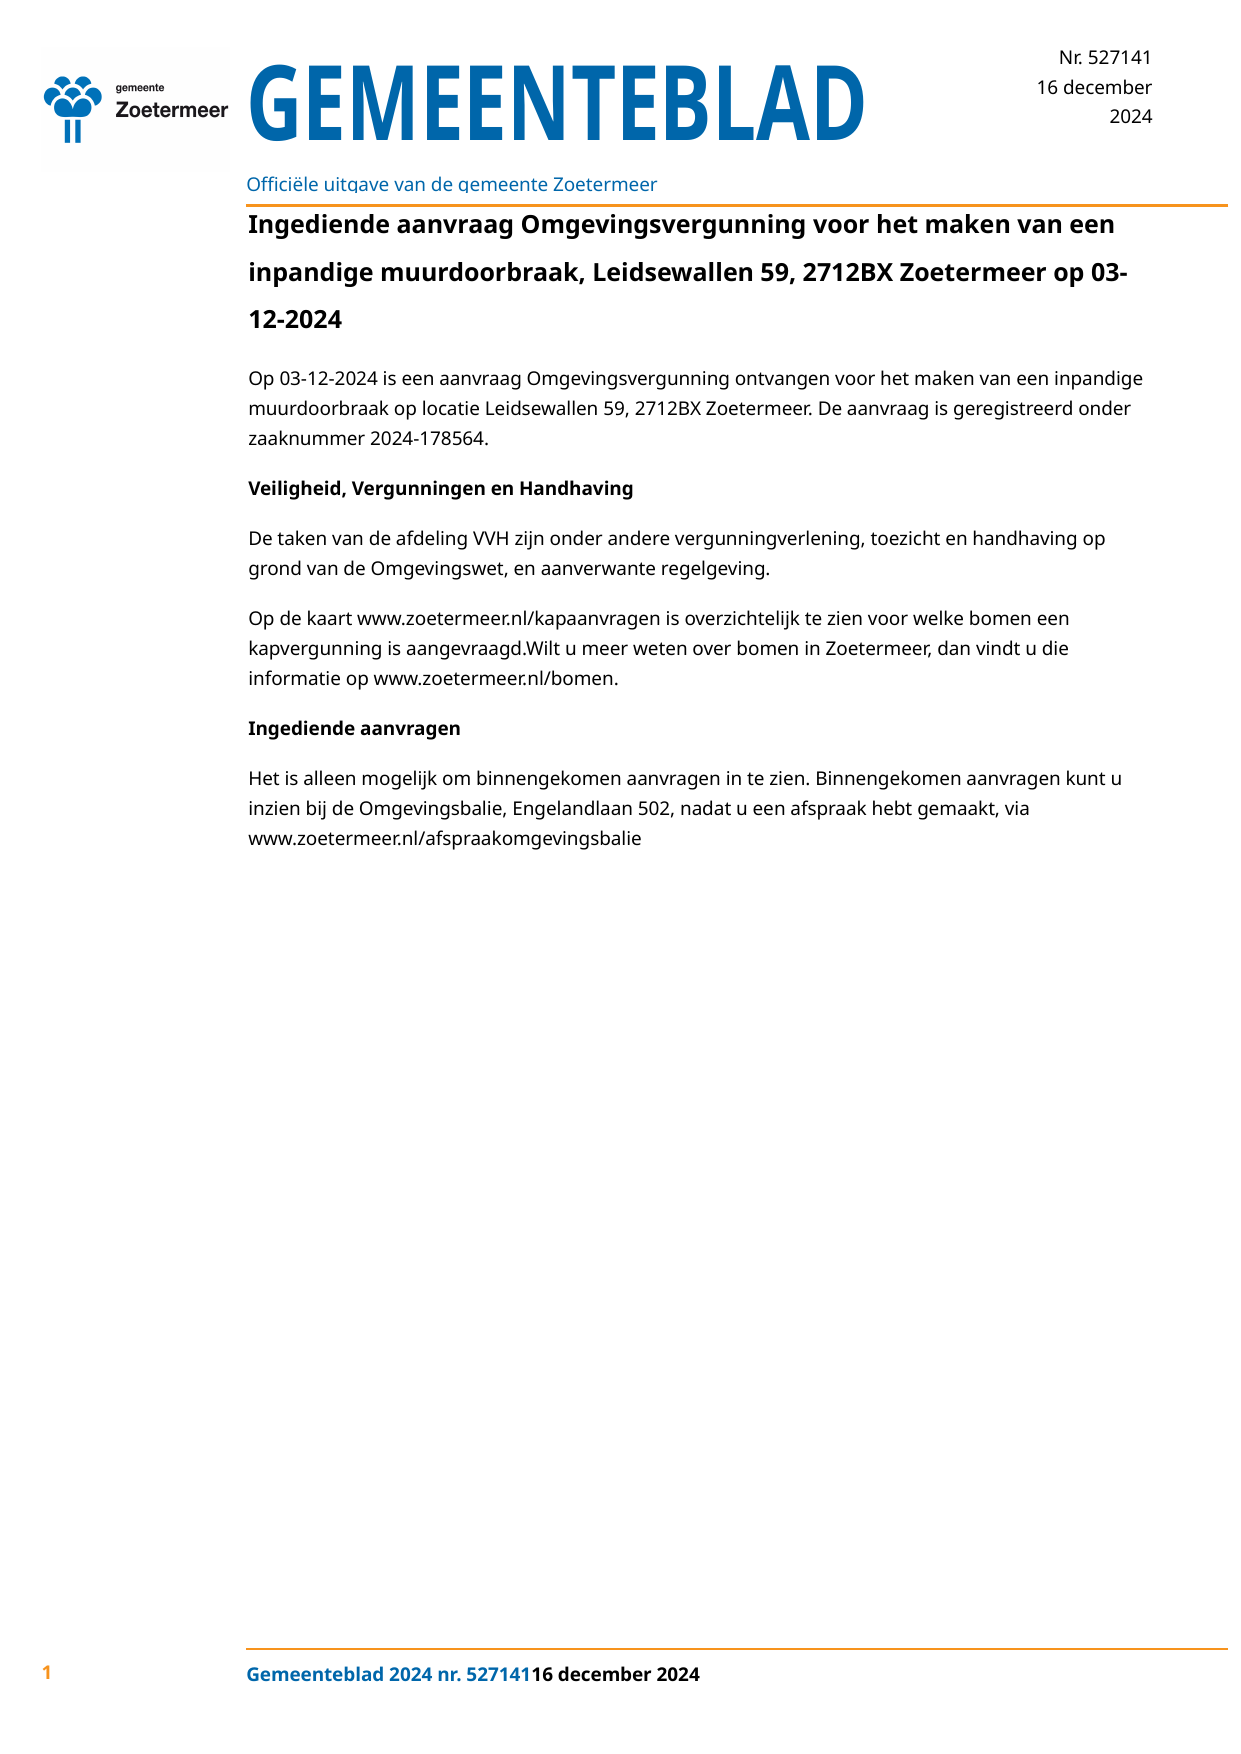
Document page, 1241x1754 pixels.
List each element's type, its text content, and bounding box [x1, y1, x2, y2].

text Ingediende aanvragen [248, 715, 1152, 741]
text Het is alleen mogelijk om binnengekomen aanvragen in te zien. Binnengekomen aanvragen kunt u inzien bij de Omgevingsbalie, Engelandlaan 502, nadat u een afspraak hebt gemaakt, via www.zoetermeer.nl/afspraakomgevingsbalie [248, 766, 1152, 850]
text Op 03-12-2024 is een aanvraag Omgevingsvergunning ontvangen voor het maken van een inpandige muurdoorbraak op locatie Leidsewallen 59, 2712BX Zoetermeer. De aanvraag is geregistreerd onder zaaknummer 2024-178564. [248, 366, 1152, 450]
text De taken van de afdeling VVH zijn onder andere vergunningverlening, toezicht en handhaving op grond van de Omgevingswet, en aanverwante regelgeving. [248, 526, 1152, 581]
text Op de kaart www.zoetermeer.nl/kapaanvragen is overzichtelijk te zien voor welke bomen een kapvergunning is aangevraagd.Wilt u meer weten over bomen in Zoetermeer, dan vindt u die informatie op www.zoetermeer.nl/bomen. [248, 606, 1152, 690]
text Ingediende aanvraag Omgevingsvergunning voor het maken van een inpandige muurdoorbraak, Leidsewallen 59, 2712BX Zoetermeer op 03-12-2024 [248, 207, 1152, 336]
picture [41, 47, 231, 172]
text Veiligheid, Vergunningen en Handhaving [248, 475, 1152, 501]
